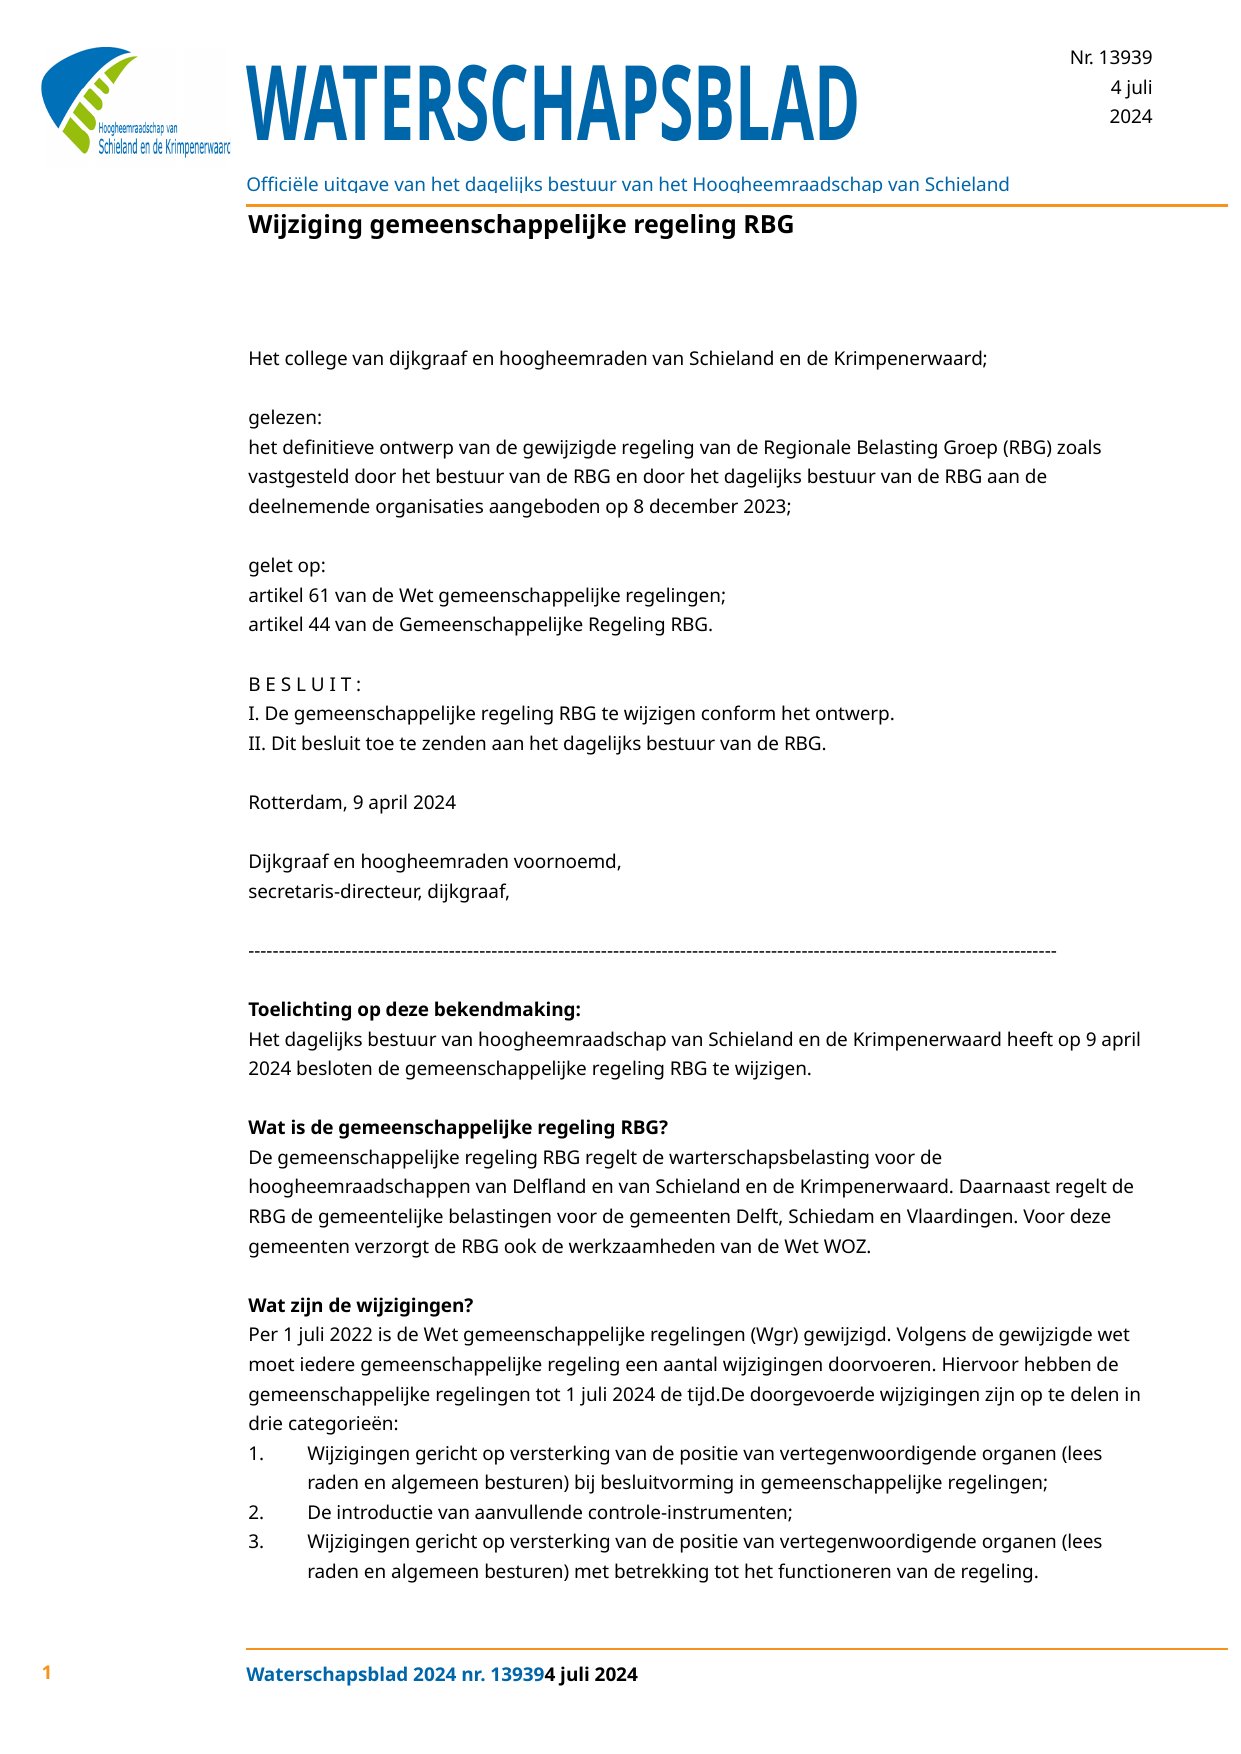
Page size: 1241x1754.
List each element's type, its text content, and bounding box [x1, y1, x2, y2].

text ------------------------------------------------------------------------------------------------------------------------------------- [248, 937, 1152, 963]
text Rotterdam, 9 april 2024 [248, 789, 1152, 815]
list Wijzigingen gericht op versterking van de positie van vertegenwoordigende organen (lees raden en algemeen besturen) bij besluitvorming in gemeenschappelijke regelingen; [248, 1440, 1152, 1495]
text secretaris-directeur, dijkgraaf, [248, 878, 1152, 903]
picture [41, 47, 231, 172]
text artikel 61 van de Wet gemeenschappelijke regelingen; [248, 582, 1152, 608]
list De introductie van aanvullende controle-instrumenten; [248, 1499, 1152, 1525]
text De gemeenschappelijke regeling RBG regelt de warterschapsbelasting voor de hoogheemraadschappen van Delfland en van Schieland en de Krimpenerwaard. Daarnaast regelt de RBG de gemeentelijke belastingen voor de gemeenten Delft, Schiedam en Vlaardingen. Voor deze gemeenten verzorgt de RBG ook de werkzaamheden van de Wet WOZ. [248, 1144, 1152, 1258]
text gelezen: [248, 404, 1152, 430]
text I. De gemeenschappelijke regeling RBG te wijzigen conform het ontwerp. [248, 700, 1152, 726]
list Wijzigingen gericht op versterking van de positie van vertegenwoordigende organen (lees raden en algemeen besturen) met betrekking tot het functioneren van de regeling. [248, 1529, 1152, 1584]
text II. Dit besluit toe te zenden aan het dagelijks bestuur van de RBG. [248, 730, 1152, 756]
text gelet op: [248, 552, 1152, 578]
text artikel 44 van de Gemeenschappelijke Regeling RBG. [248, 612, 1152, 637]
text Wijziging gemeenschappelijke regeling RBG [248, 207, 1152, 241]
text Wat is de gemeenschappelijke regeling RBG? [248, 1114, 1152, 1140]
text het definitieve ontwerp van de gewijzigde regeling van de Regionale Belasting Groep (RBG) zoals vastgesteld door het bestuur van de RBG en door het dagelijks bestuur van de RBG aan de deelnemende organisaties aangeboden op 8 december 2023; [248, 434, 1152, 519]
text Per 1 juli 2022 is de Wet gemeenschappelijke regelingen (Wgr) gewijzigd. Volgens de gewijzigde wet moet iedere gemeenschappelijke regeling een aantal wijzigingen doorvoeren. Hiervoor hebben de gemeenschappelijke regelingen tot 1 juli 2024 de tijd.De doorgevoerde wijzigingen zijn op te delen in drie categorieën: [248, 1322, 1152, 1436]
text Dijkgraaf en hoogheemraden voornoemd, [248, 848, 1152, 874]
text B E S L U I T : [248, 671, 1152, 696]
text Toelichting op deze bekendmaking: [248, 996, 1152, 1022]
text Het dagelijks bestuur van hoogheemraadschap van Schieland en de Krimpenerwaard heeft op 9 april 2024 besloten de gemeenschappelijke regeling RBG te wijzigen. [248, 1026, 1152, 1081]
text Wat zijn de wijzigingen? [248, 1292, 1152, 1318]
text Het college van dijkgraaf en hoogheemraden van Schieland en de Krimpenerwaard; [248, 345, 1152, 371]
